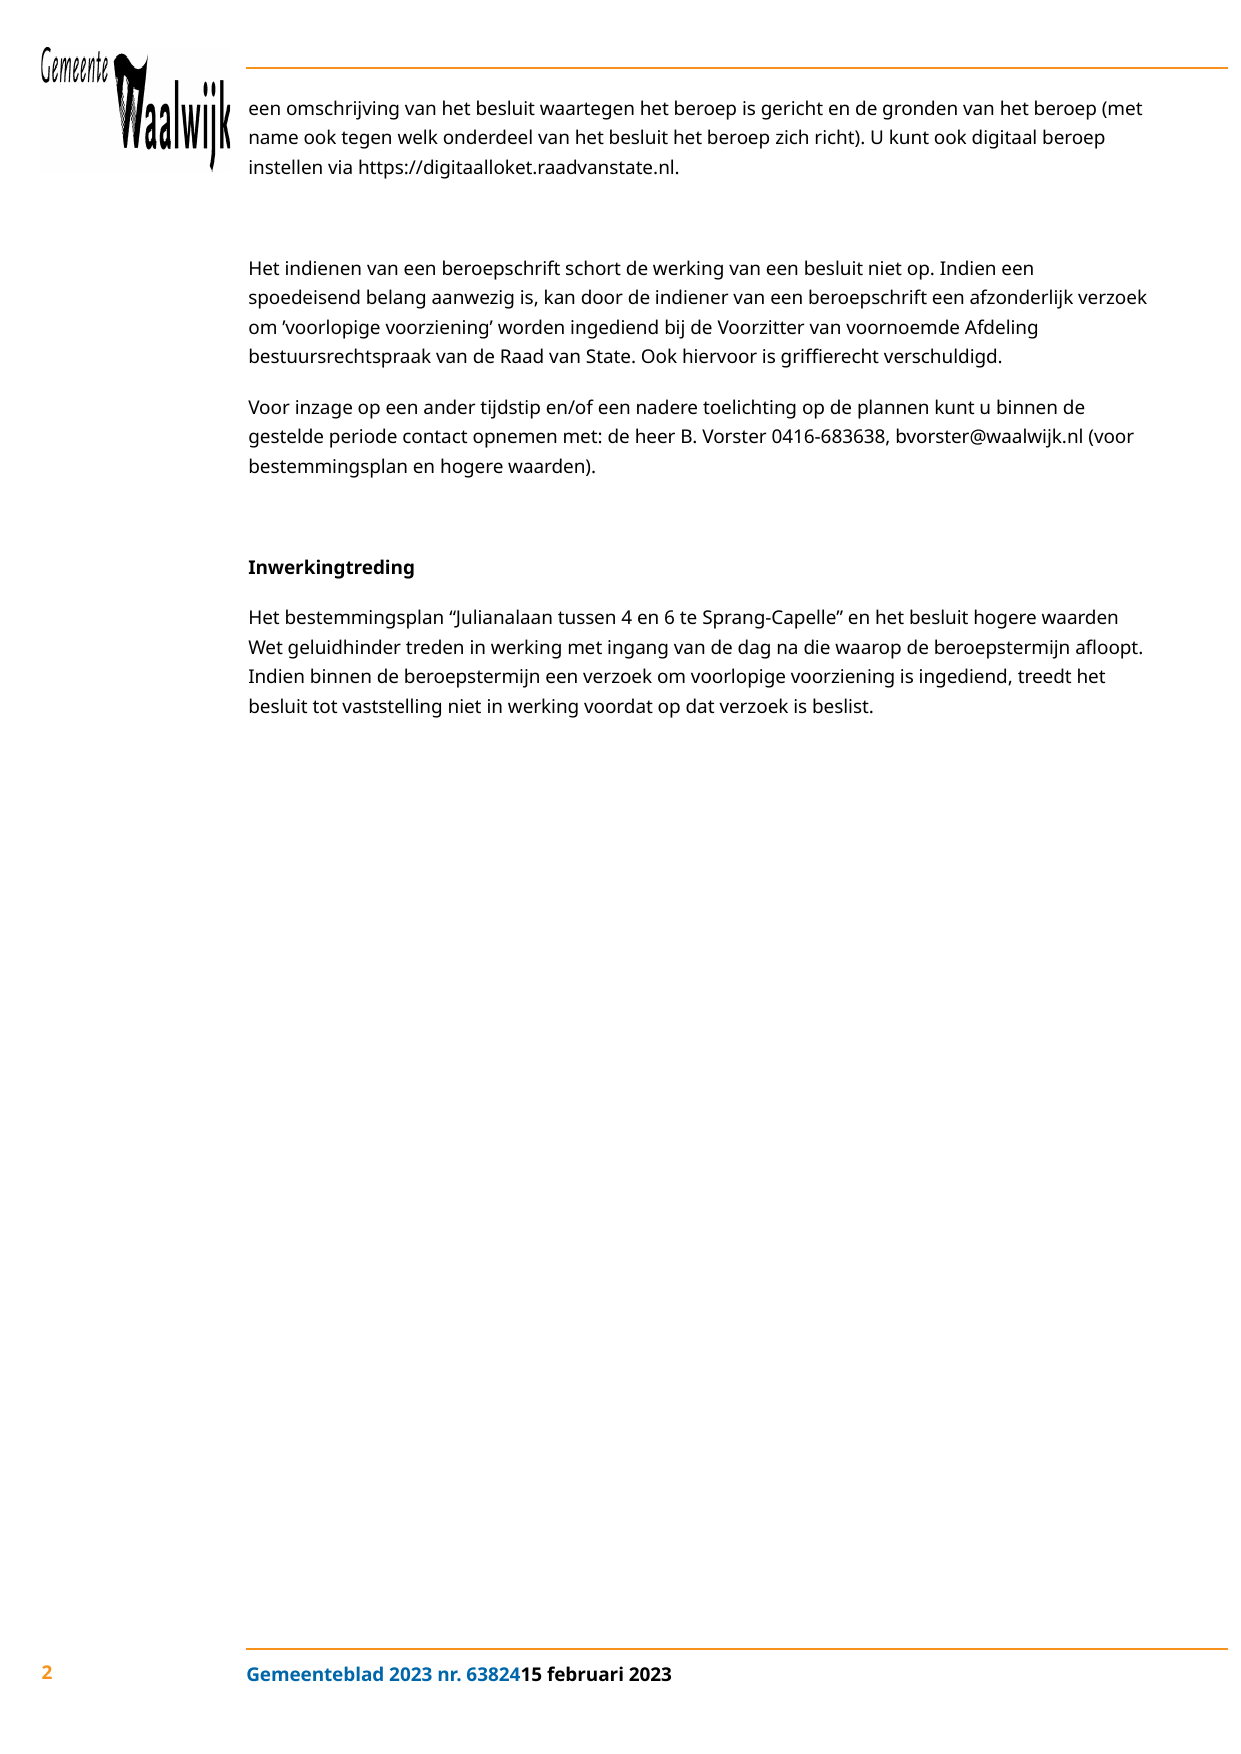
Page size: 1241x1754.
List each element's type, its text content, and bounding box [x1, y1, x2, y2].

text Het indienen van een beroepschrift schort de werking van een besluit niet op. Indien een spoedeisend belang aanwezig is, kan door de indiener van een beroepschrift een afzonderlijk verzoek om ’voorlopige voorziening’ worden ingediend bij de Voorzitter van voornoemde Afdeling bestuursrechtspraak van de Raad van State. Ook hiervoor is griffierecht verschuldigd. [248, 255, 1152, 369]
text Voor inzage op een ander tijdstip en/of een nadere toelichting op de plannen kunt u binnen de gestelde periode contact opnemen met: de heer B. Vorster 0416-683638, bvorster@waalwijk.nl (voor bestemmingsplan en hogere waarden). [248, 394, 1152, 479]
text een omschrijving van het besluit waartegen het beroep is gericht en de gronden van het beroep (met name ook tegen welk onderdeel van het besluit het beroep zich richt). U kunt ook digitaal beroep instellen via https://digitaalloket.raadvanstate.nl. [248, 95, 1152, 180]
picture [41, 47, 231, 172]
text Inwerkingtreding [248, 554, 1152, 580]
text Het bestemmingsplan “Julianalaan tussen 4 en 6 te Sprang-Capelle” en het besluit hogere waarden Wet geluidhinder treden in werking met ingang van de dag na die waarop de beroepstermijn afloopt. Indien binnen de beroepstermijn een verzoek om voorlopige voorziening is ingediend, treedt het besluit tot vaststelling niet in werking voordat op dat verzoek is beslist. [248, 604, 1152, 719]
